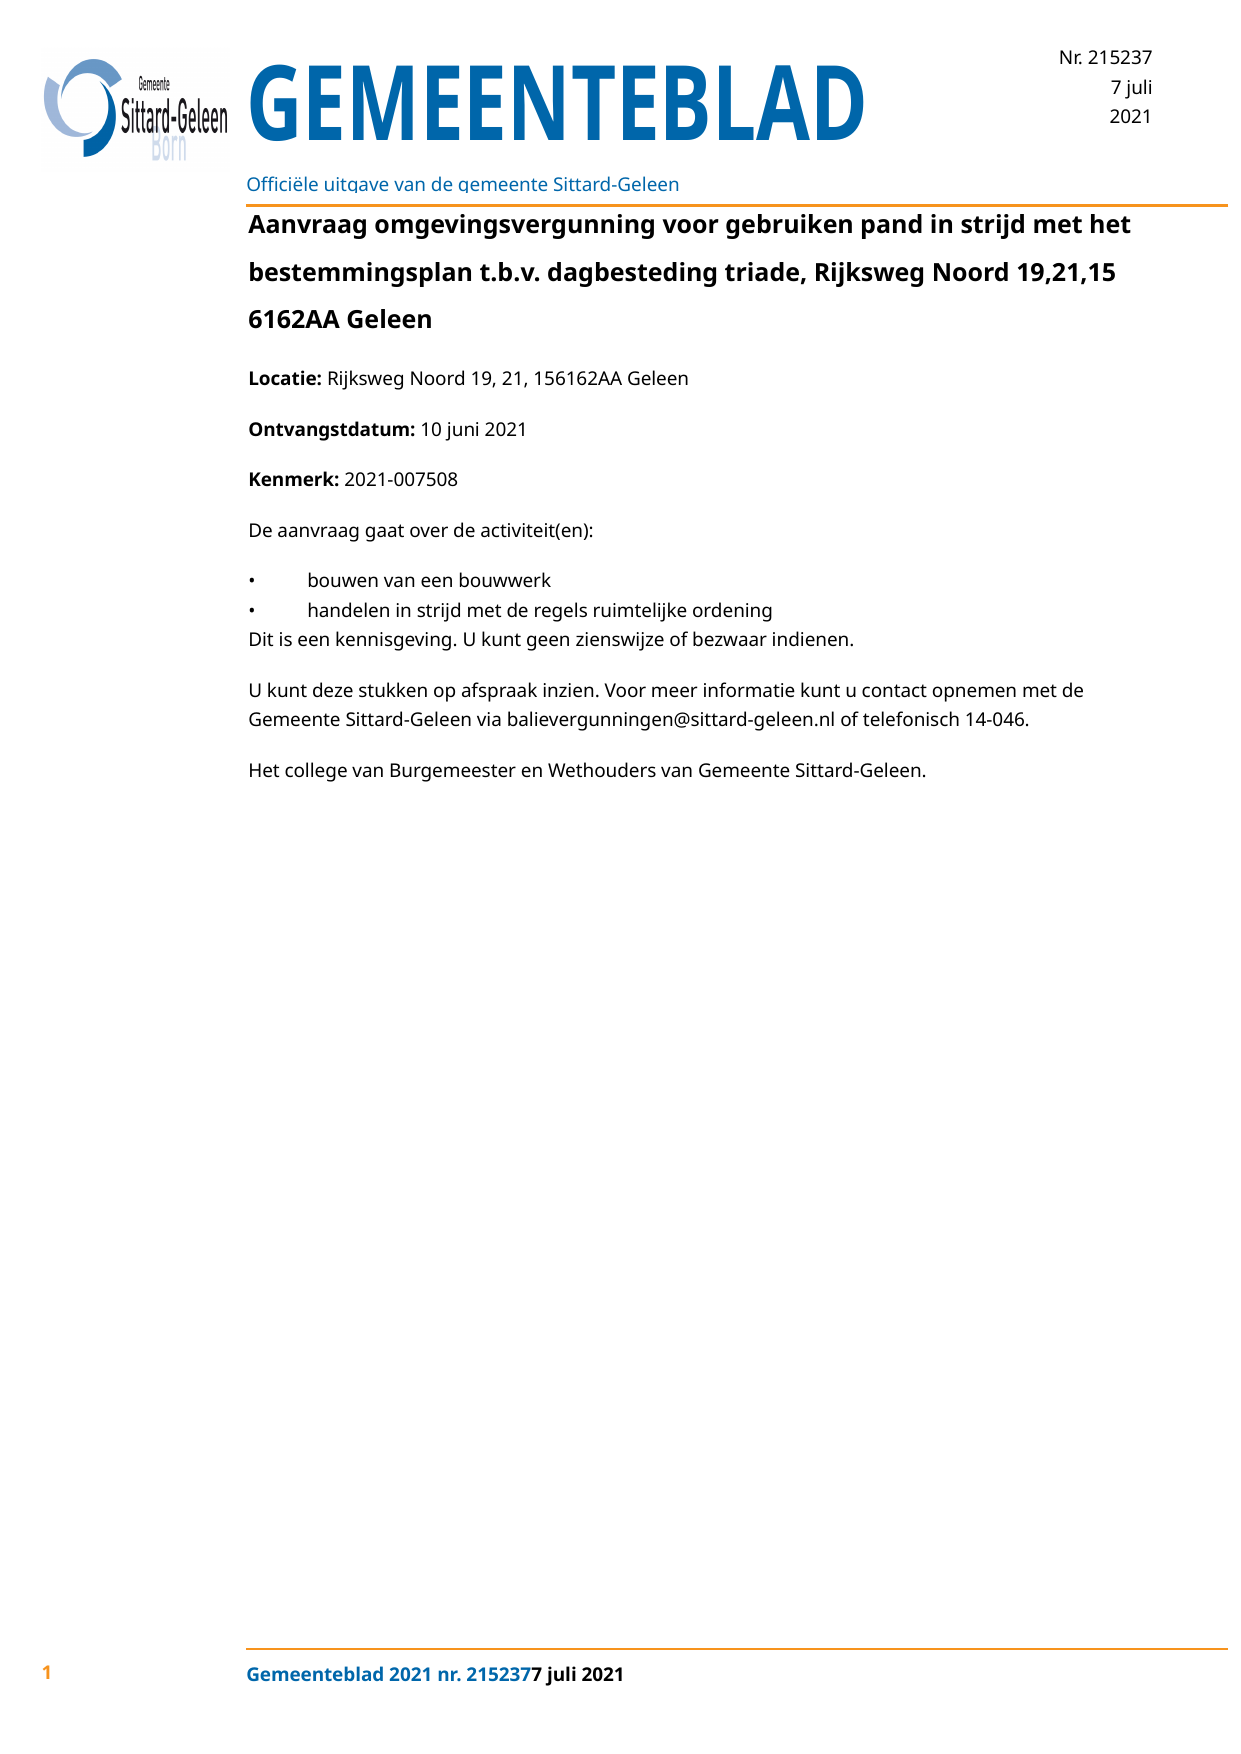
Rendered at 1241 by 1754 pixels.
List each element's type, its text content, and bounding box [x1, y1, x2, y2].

text Locatie: Rijksweg Noord 19, 21, 156162AA Geleen [248, 366, 1152, 391]
picture [41, 47, 231, 172]
list handelen in strijd met de regels ruimtelijke ordening [248, 597, 1152, 622]
text Kenmerk: 2021-007508 [248, 466, 1152, 492]
text De aanvraag gaat over de activiteit(en): [248, 517, 1152, 542]
text Dit is een kennisgeving. U kunt geen zienswijze of bezwaar indienen. [248, 626, 1152, 652]
list bouwen van een bouwwerk [248, 567, 1152, 593]
text Het college van Burgemeester en Wethouders van Gemeente Sittard-Geleen. [248, 757, 1152, 782]
text Aanvraag omgevingsvergunning voor gebruiken pand in strijd met het bestemmingsplan t.b.v. dagbesteding triade, Rijksweg Noord 19,21,15 6162AA Geleen [248, 207, 1152, 336]
text Ontvangstdatum: 10 juni 2021 [248, 416, 1152, 442]
text U kunt deze stukken op afspraak inzien. Voor meer informatie kunt u contact opnemen met de Gemeente Sittard-Geleen via balievergunningen@sittard-geleen.nl of telefonisch 14-046. [248, 677, 1152, 732]
